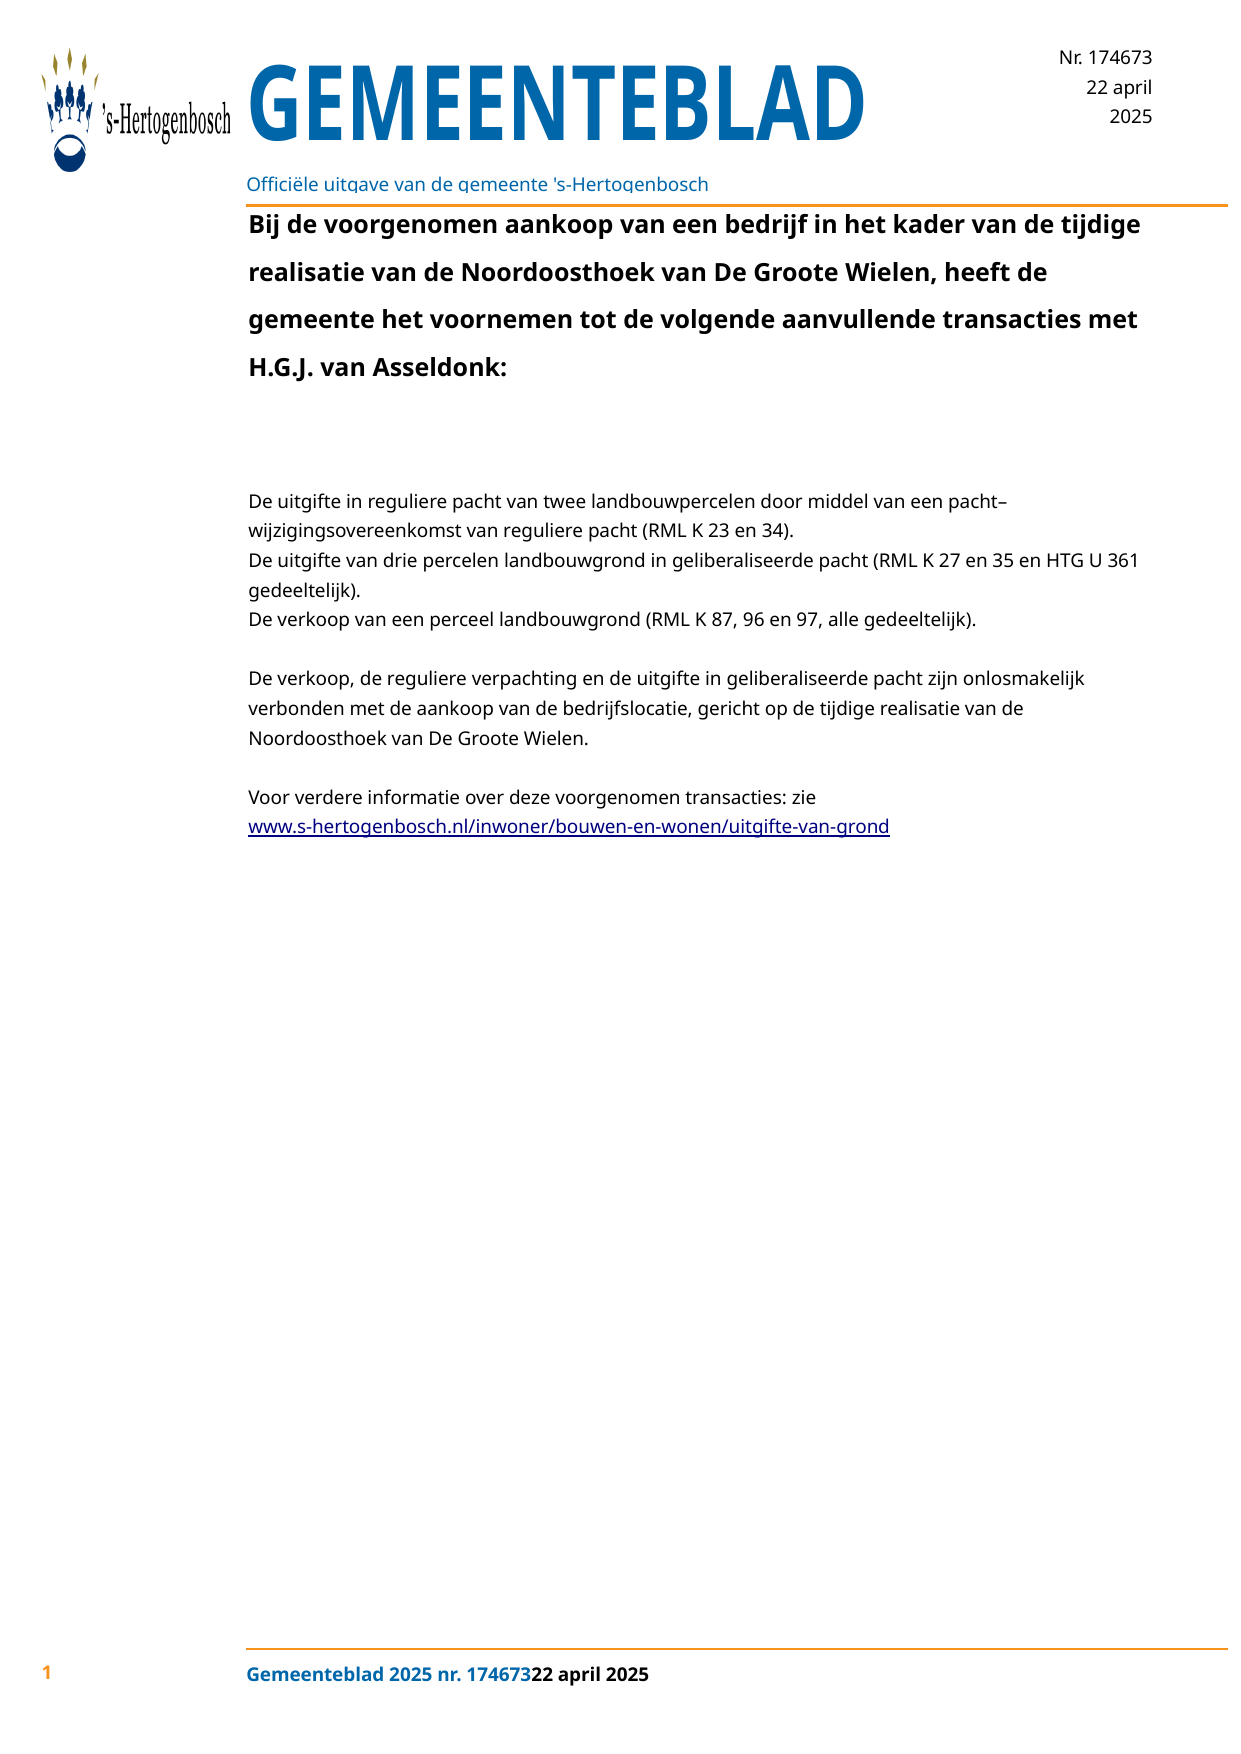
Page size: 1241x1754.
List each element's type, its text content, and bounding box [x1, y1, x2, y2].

text De uitgifte in reguliere pacht van twee landbouwpercelen door middel van een pacht–wijzigingsovereenkomst van reguliere pacht (RML K 23 en 34). [248, 488, 1152, 543]
text Voor verdere informatie over deze voorgenomen transacties: zie www.s-hertogenbosch.nl/inwoner/bouwen-en-wonen/uitgifte-van-grond [248, 784, 1152, 839]
text De verkoop van een perceel landbouwgrond (RML K 87, 96 en 97, alle gedeeltelijk). [248, 606, 1152, 632]
text De uitgifte van drie percelen landbouwgrond in geliberaliseerde pacht (RML K 27 en 35 en HTG U 361 gedeeltelijk). [248, 547, 1152, 603]
text De verkoop, de reguliere verpachting en de uitgifte in geliberaliseerde pacht zijn onlosmakelijk verbonden met de aankoop van de bedrijfslocatie, gericht op de tijdige realisatie van de Noordoosthoek van De Groote Wielen. [248, 666, 1152, 751]
picture [41, 47, 231, 172]
text Bij de voorgenomen aankoop van een bedrijf in het kader van de tijdige realisatie van de Noordoosthoek van De Groote Wielen, heeft de gemeente het voornemen tot de volgende aanvullende transacties met H.G.J. van Asseldonk: [248, 207, 1152, 384]
